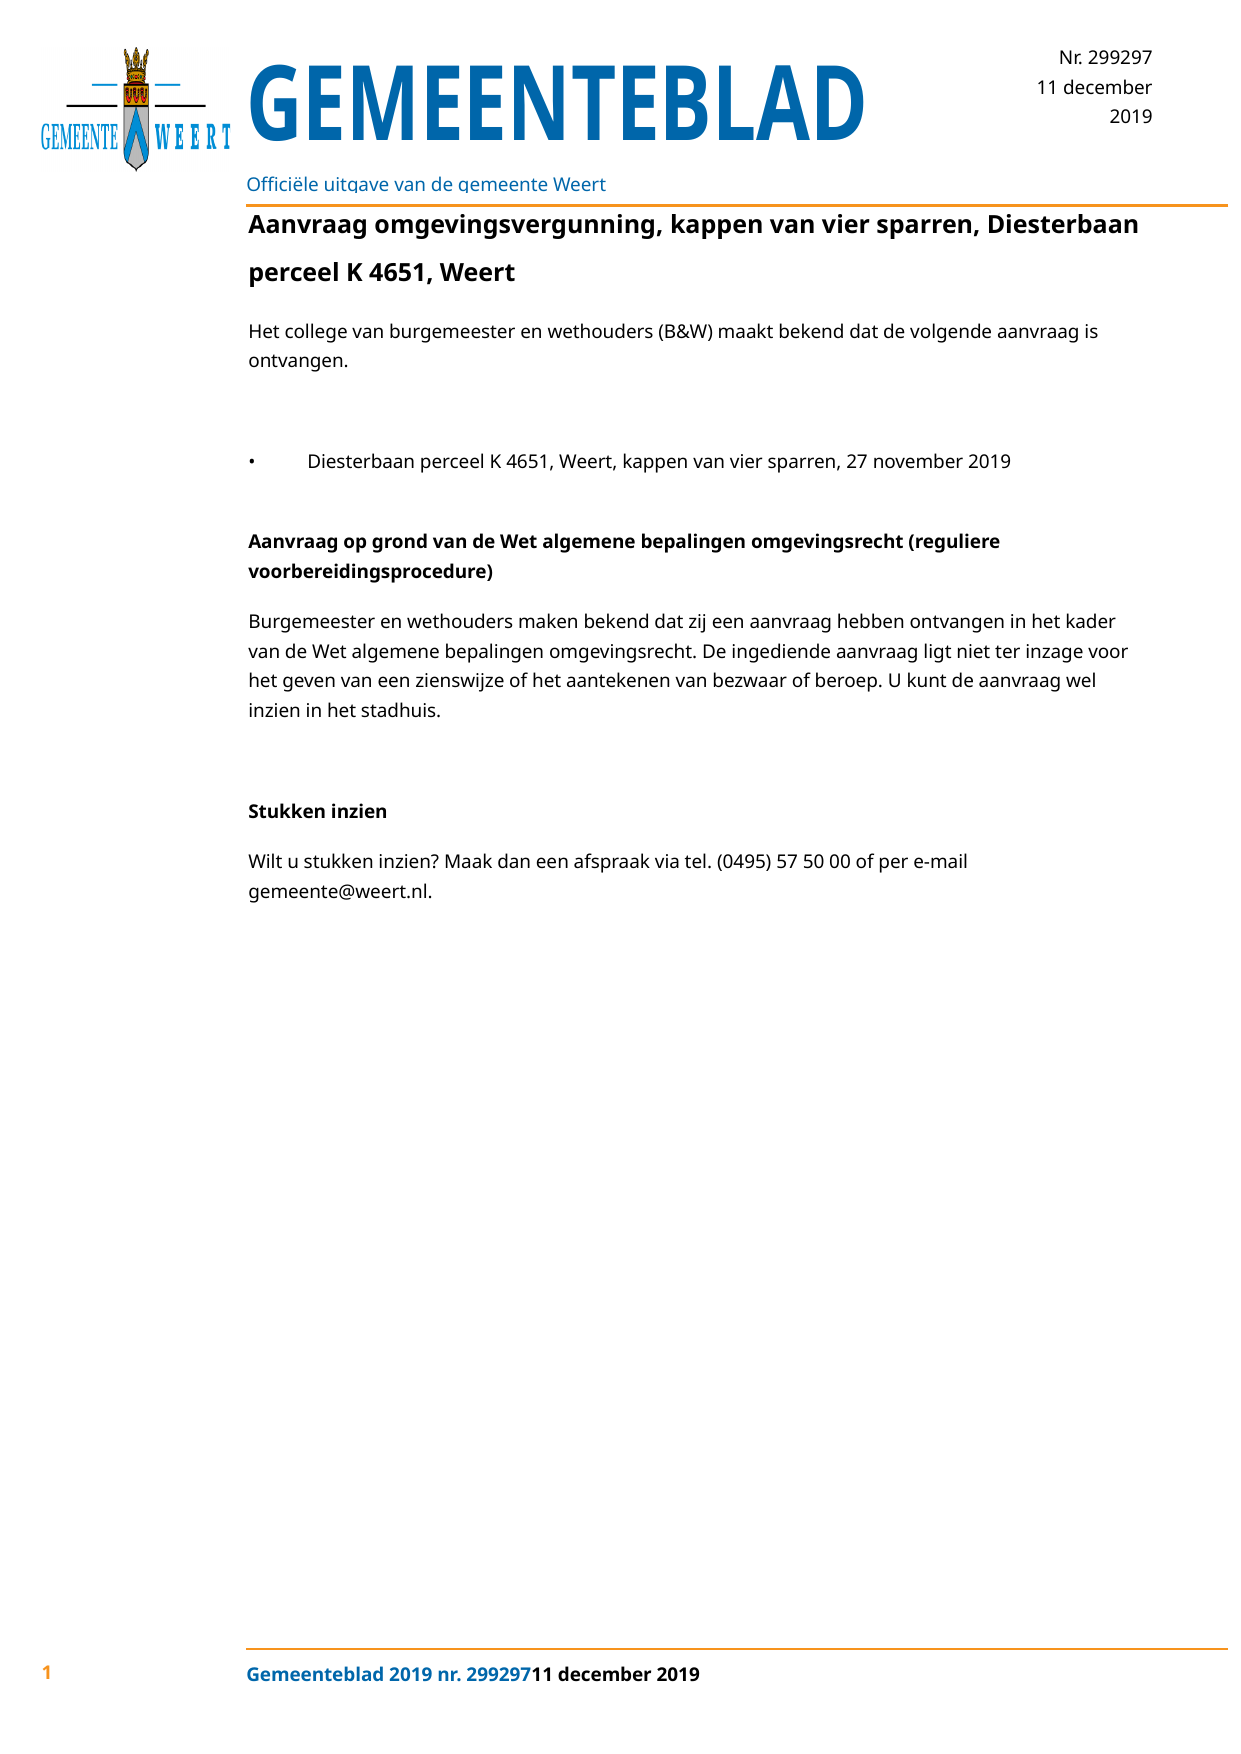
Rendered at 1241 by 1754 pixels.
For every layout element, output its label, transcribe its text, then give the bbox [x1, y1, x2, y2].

list Diesterbaan perceel K 4651, Weert, kappen van vier sparren, 27 november 2019 [248, 448, 1152, 474]
text Wilt u stukken inzien? Maak dan een afspraak via tel. (0495) 57 50 00 of per e-mail gemeente@weert.nl. [248, 848, 1152, 904]
text Aanvraag omgevingsvergunning, kappen van vier sparren, Diesterbaan perceel K 4651, Weert [248, 207, 1152, 288]
text Burgemeester en wethouders maken bekend dat zij een aanvraag hebben ontvangen in het kader van de Wet algemene bepalingen omgevingsrecht. De ingediende aanvraag ligt niet ter inzage voor het geven van een zienswijze of het aantekenen van bezwaar of beroep. U kunt de aanvraag wel inzien in het stadhuis. [248, 608, 1152, 723]
picture [41, 47, 231, 172]
text Het college van burgemeester en wethouders (B&W) maakt bekend dat de volgende aanvraag is ontvangen. [248, 318, 1152, 373]
text Aanvraag op grond van de Wet algemene bepalingen omgevingsrecht (reguliere voorbereidingsprocedure) [248, 528, 1152, 584]
text Stukken inzien [248, 798, 1152, 824]
